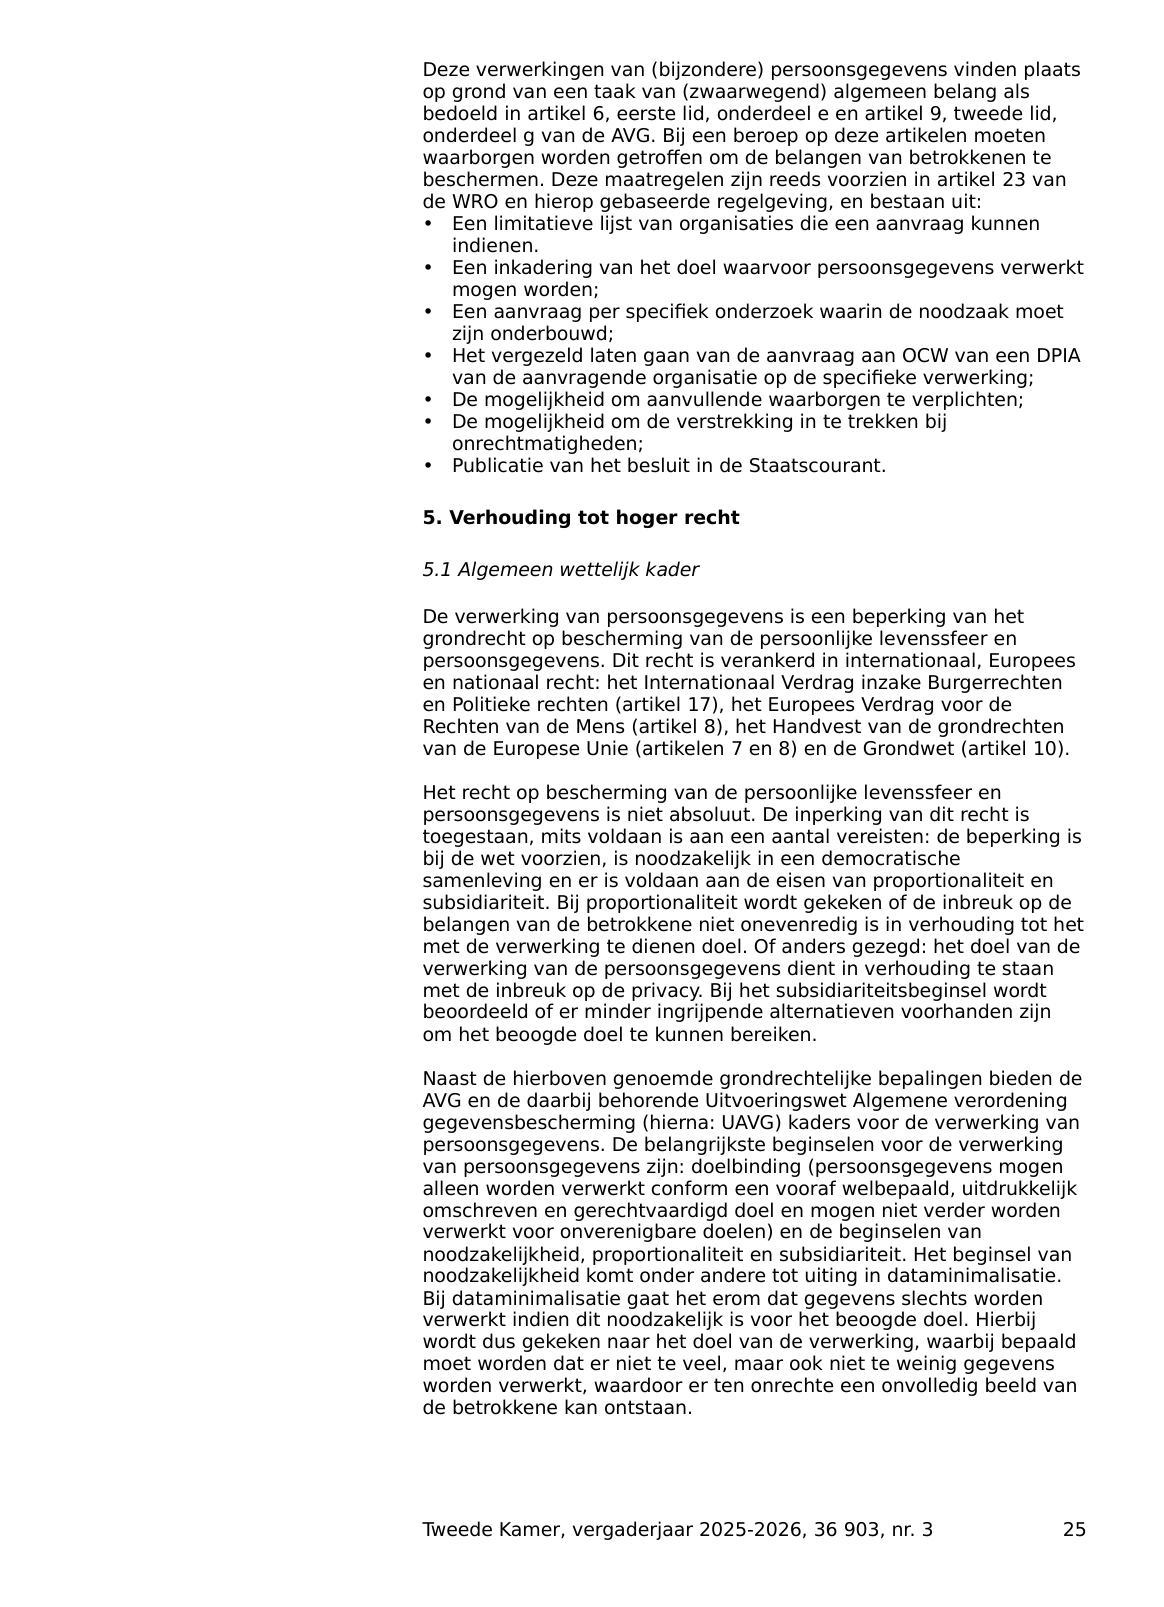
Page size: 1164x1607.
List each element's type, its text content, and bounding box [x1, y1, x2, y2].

text De verwerking van persoonsgegevens is een beperking van het grondrecht op bescherming van de persoonlijke levenssfeer en persoonsgegevens. Dit recht is verankerd in internationaal, Europees en nationaal recht: het Internationaal Verdrag inzake Burgerrechten en Politieke rechten (artikel 17), het Europees Verdrag voor de Rechten van de Mens (artikel 8), het Handvest van de grondrechten van de Europese Unie (artikelen 7 en 8) en de Grondwet (artikel 10). [422, 606, 1087, 759]
subtitle 5.1 Algemeen wettelijk kader [422, 559, 1087, 581]
subtitle 5. Verhouding tot hoger recht [422, 507, 1087, 529]
text Naast de hierboven genoemde grondrechtelijke bepalingen bieden de AVG en de daarbij behorende Uitvoeringswet Algemene verordening gegevensbescherming (hierna: UAVG) kaders voor de verwerking van persoonsgegevens. De belangrijkste beginselen voor de verwerking van persoonsgegevens zijn: doelbinding (persoonsgegevens mogen alleen worden verwerkt conform een vooraf welbepaald, uitdrukkelijk omschreven en gerechtvaardigd doel en mogen niet verder worden verwerkt voor onverenigbare doelen) en de beginselen van noodzakelijkheid, proportionaliteit en subsidiariteit. Het beginsel van noodzakelijkheid komt onder andere tot uiting in dataminimalisatie. Bij dataminimalisatie gaat het erom dat gegevens slechts worden verwerkt indien dit noodzakelijk is voor het beoogde doel. Hierbij wordt dus gekeken naar het doel van de verwerking, waarbij bepaald moet worden dat er niet te veel, maar ook niet te weinig gegevens worden verwerkt, waardoor er ten onrechte een onvolledig beeld van de betrokkene kan ontstaan. [422, 1068, 1087, 1419]
text • Een inkadering van het doel waarvoor persoonsgegevens verwerkt mogen worden; [422, 257, 1087, 301]
text Deze verwerkingen van (bijzondere) persoonsgegevens vinden plaats op grond van een taak van (zwaarwegend) algemeen belang als bedoeld in artikel 6, eerste lid, onderdeel e en artikel 9, tweede lid, onderdeel g van de AVG. Bij een beroep op deze artikelen moeten waarborgen worden getroffen om de belangen van betrokkenen te beschermen. Deze maatregelen zijn reeds voorzien in artikel 23 van de WRO en hierop gebaseerde regelgeving, en bestaan uit: [422, 59, 1087, 213]
text • Een aanvraag per specifiek onderzoek waarin de noodzaak moet zijn onderbouwd; [422, 301, 1087, 345]
text • Een limitatieve lijst van organisaties die een aanvraag kunnen indienen. [422, 213, 1087, 257]
text • De mogelijkheid om aanvullende waarborgen te verplichten; [422, 389, 1087, 411]
text Het recht op bescherming van de persoonlijke levenssfeer en persoonsgegevens is niet absoluut. De inperking van dit recht is toegestaan, mits voldaan is aan een aantal vereisten: de beperking is bij de wet voorzien, is noodzakelijk in een democratische samenleving en er is voldaan aan de eisen van proportionaliteit en subsidiariteit. Bij proportionaliteit wordt gekeken of de inbreuk op de belangen van de betrokkene niet onevenredig is in verhouding tot het met de verwerking te dienen doel. Of anders gezegd: het doel van de verwerking van de persoonsgegevens dient in verhouding te staan met de inbreuk op de privacy. Bij het subsidiariteitsbeginsel wordt beoordeeld of er minder ingrijpende alternatieven voorhanden zijn om het beoogde doel te kunnen bereiken. [422, 782, 1087, 1045]
text • Het vergezeld laten gaan van de aanvraag aan OCW van een DPIA van de aanvragende organisatie op de specifieke verwerking; [422, 345, 1087, 389]
text • De mogelijkheid om de verstrekking in te trekken bij onrechtmatigheden; [422, 411, 1087, 455]
text • Publicatie van het besluit in de Staatscourant. [422, 455, 1087, 477]
